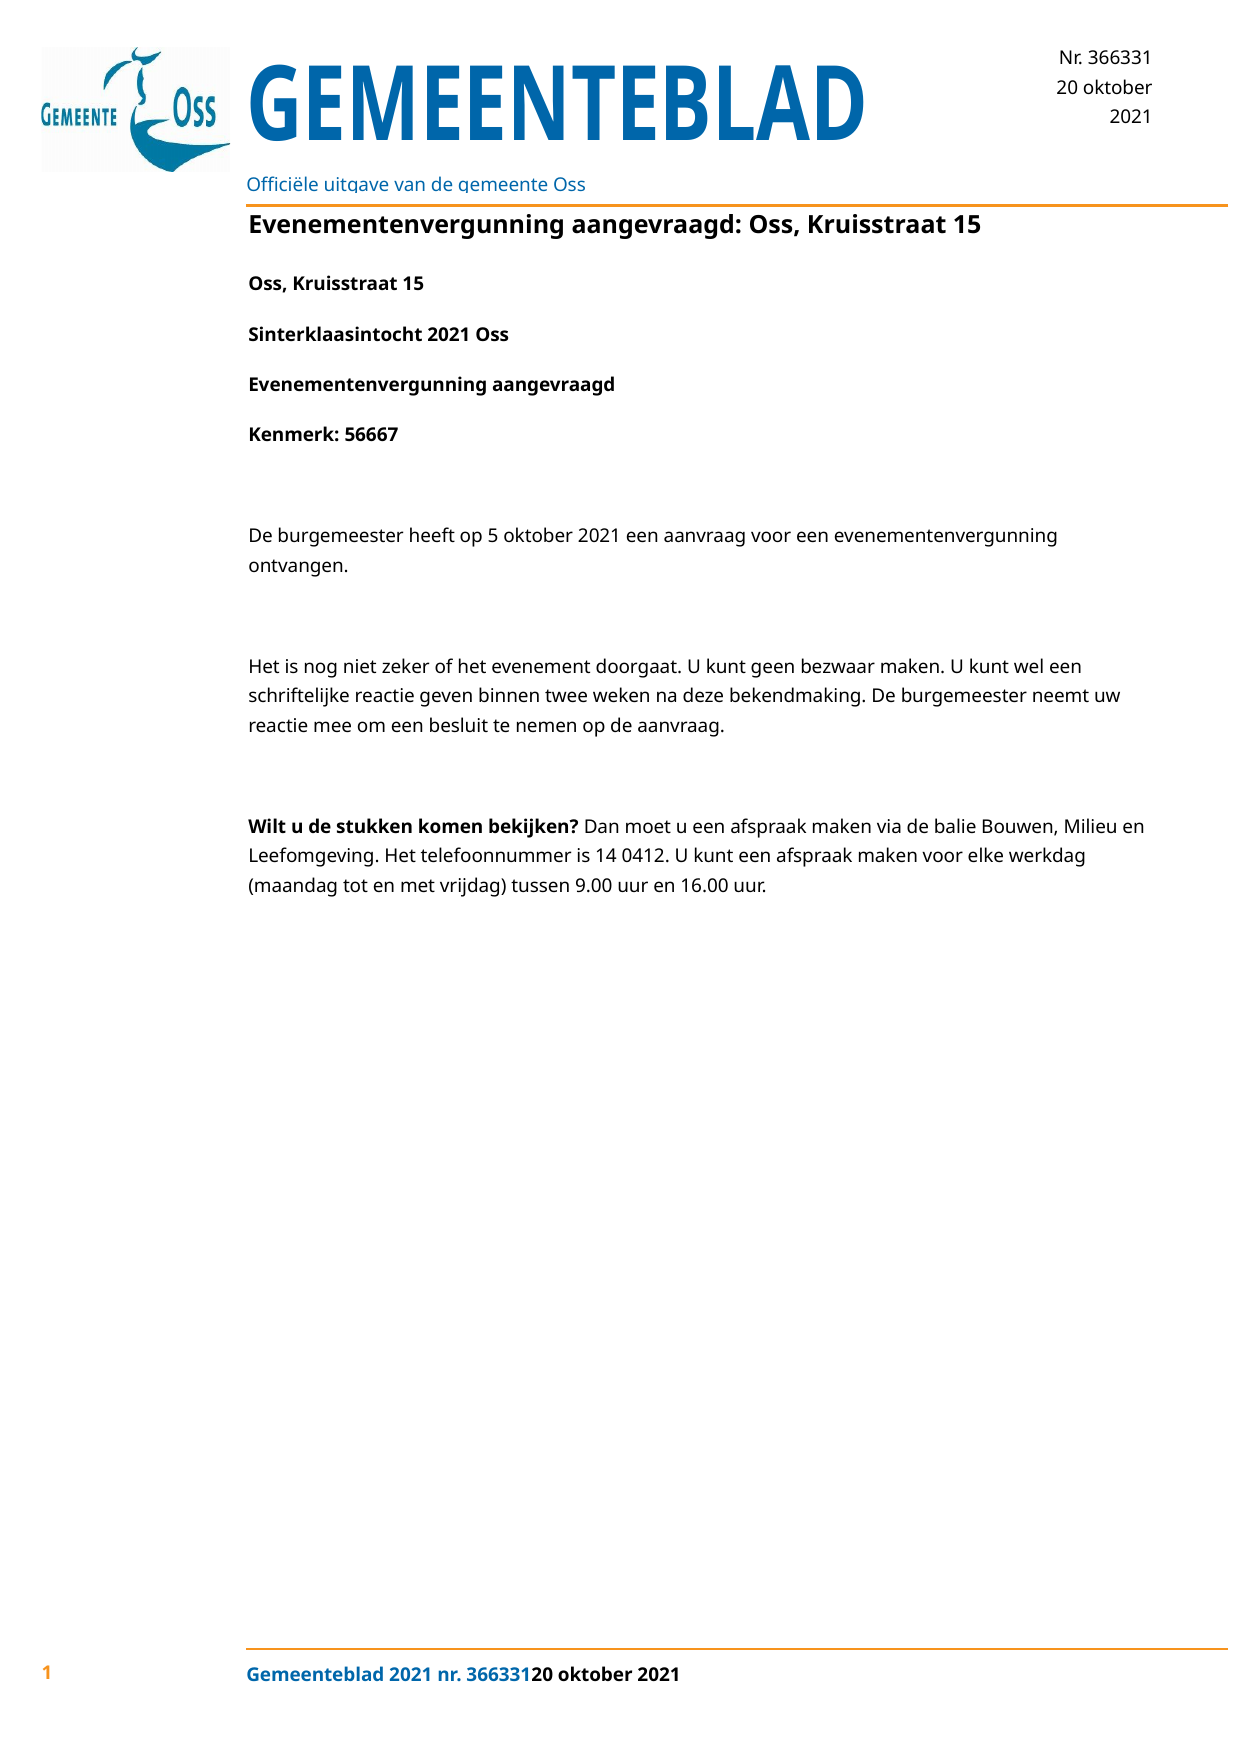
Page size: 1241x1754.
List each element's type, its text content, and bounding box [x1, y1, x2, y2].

text Evenementenvergunning aangevraagd: Oss, Kruisstraat 15 [248, 207, 1152, 241]
text Oss, Kruisstraat 15 [248, 270, 1152, 296]
text Het is nog niet zeker of het evenement doorgaat. U kunt geen bezwaar maken. U kunt wel een schriftelijke reactie geven binnen twee weken na deze bekendmaking. De burgemeester neemt uw reactie mee om een besluit te nemen op de aanvraag. [248, 653, 1152, 738]
picture [41, 47, 231, 172]
text Wilt u de stukken komen bekijken? Dan moet u een afspraak maken via de balie Bouwen, Milieu en Leefomgeving. Het telefoonnummer is 14 0412. U kunt een afspraak maken voor elke werkdag (maandag tot en met vrijdag) tussen 9.00 uur en 16.00 uur. [248, 813, 1152, 898]
text Evenementenvergunning aangevraagd [248, 371, 1152, 397]
text Sinterklaasintocht 2021 Oss [248, 321, 1152, 346]
text De burgemeester heeft op 5 oktober 2021 een aanvraag voor een evenementenvergunning ontvangen. [248, 522, 1152, 578]
text Kenmerk: 56667 [248, 422, 1152, 447]
